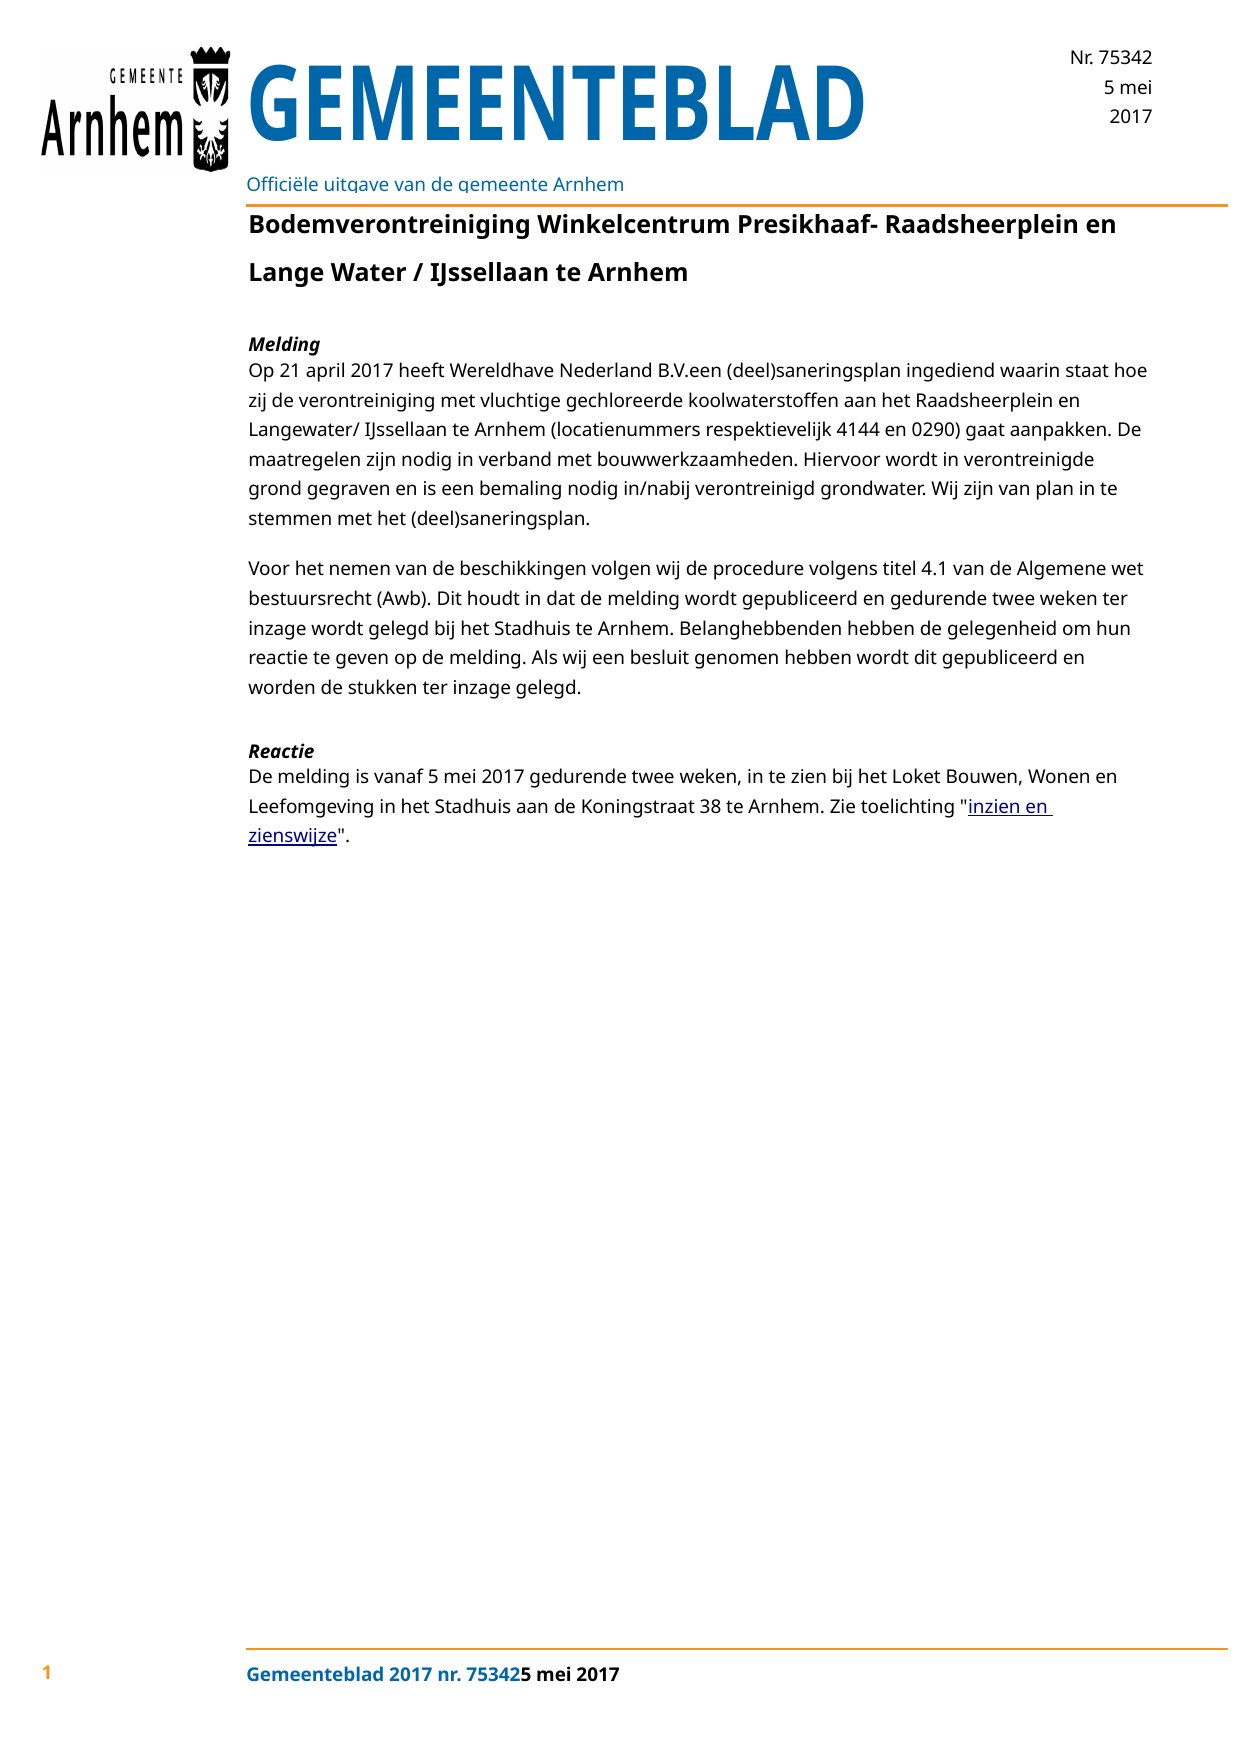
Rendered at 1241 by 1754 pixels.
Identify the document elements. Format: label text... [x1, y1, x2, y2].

text Melding [248, 331, 1152, 357]
text De melding is vanaf 5 mei 2017 gedurende twee weken, in te zien bij het Loket Bouwen, Wonen en Leefomgeving in het Stadhuis aan de Koningstraat 38 te Arnhem. Zie toelichting "inzien en zienswijze". [248, 763, 1152, 848]
text Voor het nemen van de beschikkingen volgen wij de procedure volgens titel 4.1 van de Algemene wet bestuursrecht (Awb). Dit houdt in dat de melding wordt gepubliceerd en gedurende twee weken ter inzage wordt gelegd bij het Stadhuis te Arnhem. Belanghebbenden hebben de gelegenheid om hun reactie te geven op de melding. Als wij een besluit genomen hebben wordt dit gepubliceerd en worden de stukken ter inzage gelegd. [248, 556, 1152, 699]
text Reactie [248, 738, 1152, 763]
text Bodemverontreiniging Winkelcentrum Presikhaaf- Raadsheerplein en Lange Water / IJssellaan te Arnhem [248, 207, 1152, 288]
text Op 21 april 2017 heeft Wereldhave Nederland B.V.een (deel)saneringsplan ingediend waarin staat hoe zij de verontreiniging met vluchtige gechloreerde koolwaterstoffen aan het Raadsheerplein en Langewater/ IJssellaan te Arnhem (locatienummers respektievelijk 4144 en 0290) gaat aanpakken. De maatregelen zijn nodig in verband met bouwwerkzaamheden. Hiervoor wordt in verontreinigde grond gegraven en is een bemaling nodig in/nabij verontreinigd grondwater. Wij zijn van plan in te stemmen met het (deel)saneringsplan. [248, 357, 1152, 531]
picture [41, 47, 231, 172]
